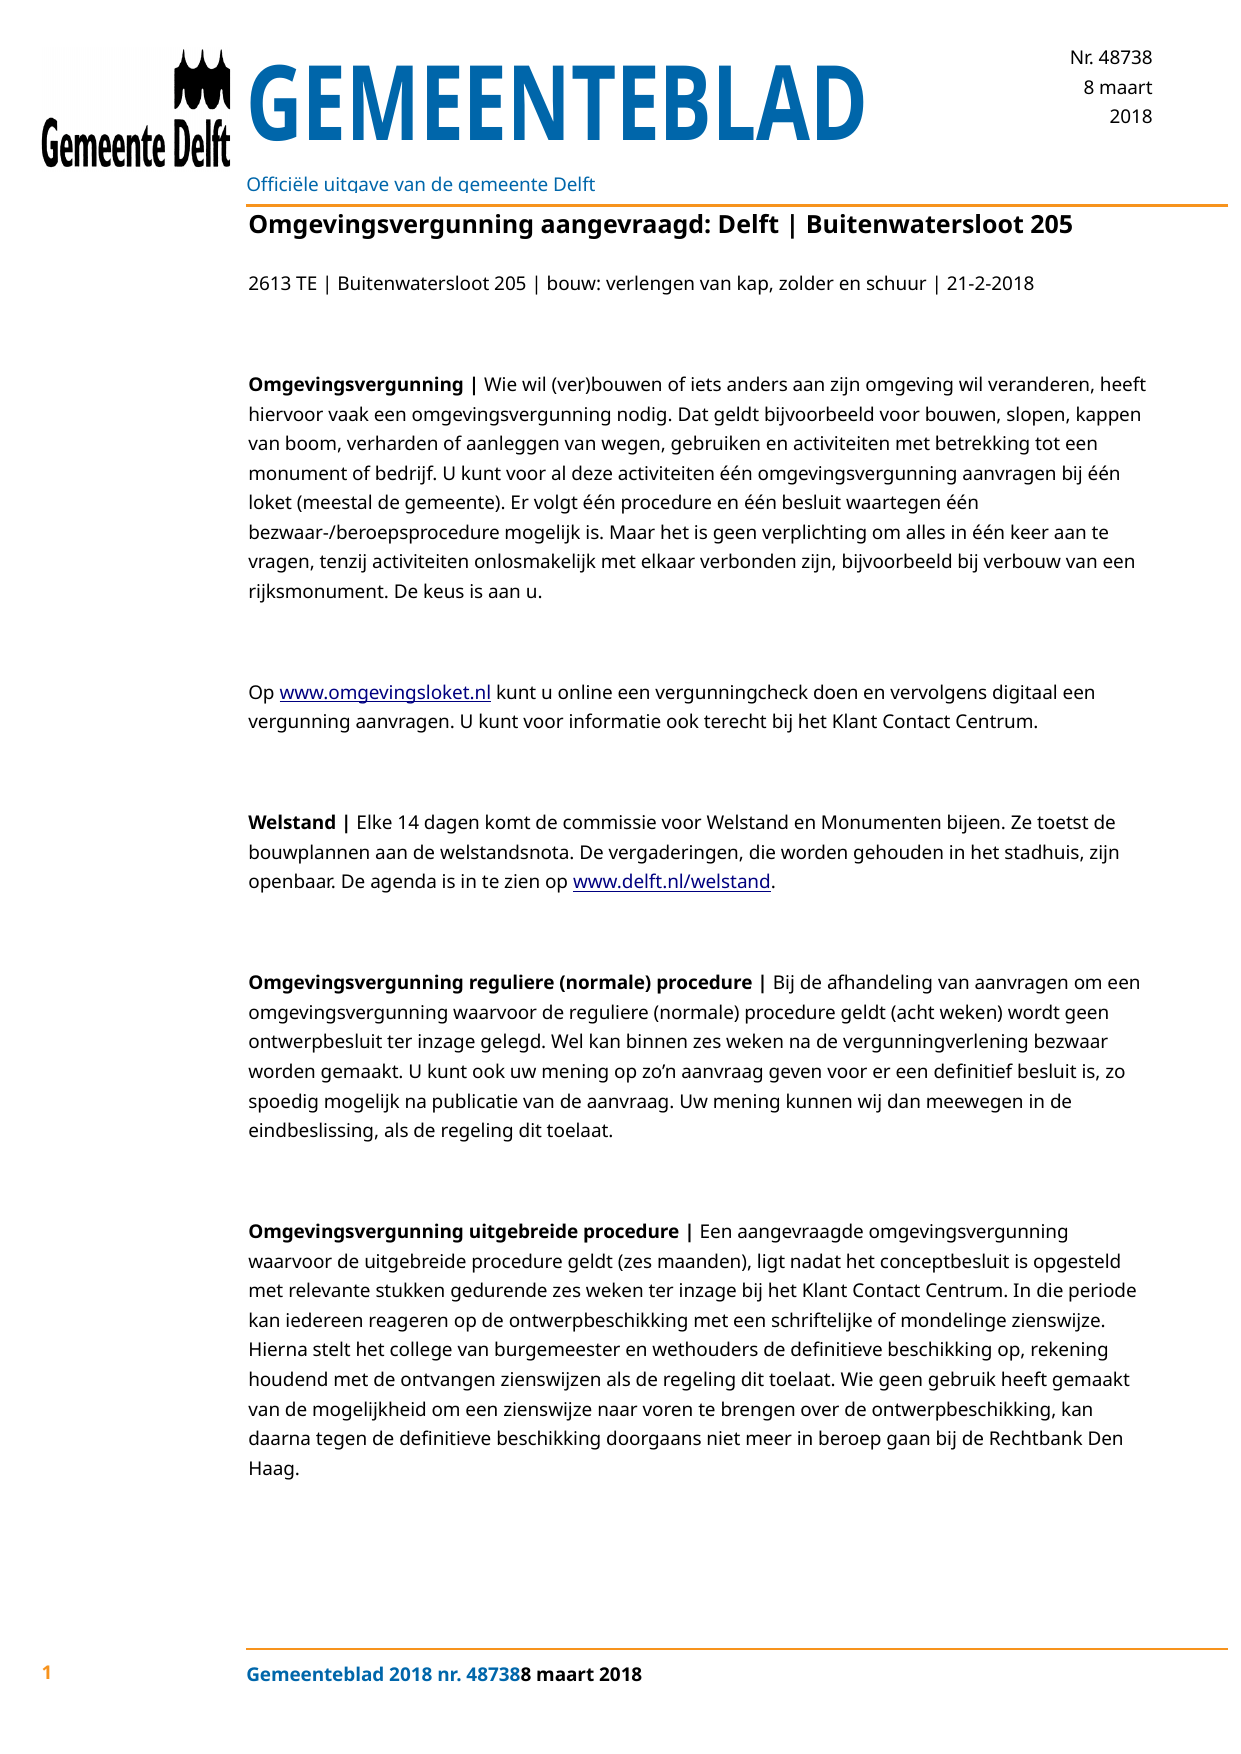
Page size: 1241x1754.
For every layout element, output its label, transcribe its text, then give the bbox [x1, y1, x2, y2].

text Omgevingsvergunning reguliere (normale) procedure | Bij de afhandeling van aanvragen om een omgevingsvergunning waarvoor de reguliere (normale) procedure geldt (acht weken) wordt geen ontwerpbesluit ter inzage gelegd. Wel kan binnen zes weken na de vergunningverlening bezwaar worden gemaakt. U kunt ook uw mening op zo’n aanvraag geven voor er een definitief besluit is, zo spoedig mogelijk na publicatie van de aanvraag. Uw mening kunnen wij dan meewegen in de eindbeslissing, als de regeling dit toelaat. [248, 969, 1152, 1143]
text Omgevingsvergunning uitgebreide procedure | Een aangevraagde omgevingsvergunning waarvoor de uitgebreide procedure geldt (zes maanden), ligt nadat het conceptbesluit is opgesteld met relevante stukken gedurende zes weken ter inzage bij het Klant Contact Centrum. In die periode kan iedereen reageren op de ontwerpbeschikking met een schriftelijke of mondelinge zienswijze. Hierna stelt het college van burgemeester en wethouders de definitieve beschikking op, rekening houdend met de ontvangen zienswijzen als de regeling dit toelaat. Wie geen gebruik heeft gemaakt van de mogelijkheid om een zienswijze naar voren te brengen over de ontwerpbeschikking, kan daarna tegen de definitieve beschikking doorgaans niet meer in beroep gaan bij de Rechtbank Den Haag. [248, 1218, 1152, 1481]
text Op www.omgevingsloket.nl kunt u online een vergunningcheck doen en vervolgens digitaal een vergunning aanvragen. U kunt voor informatie ook terecht bij het Klant Contact Centrum. [248, 679, 1152, 734]
text Omgevingsvergunning | Wie wil (ver)bouwen of iets anders aan zijn omgeving wil veranderen, heeft hiervoor vaak een omgevingsvergunning nodig. Dat geldt bijvoorbeeld voor bouwen, slopen, kappen van boom, verharden of aanleggen van wegen, gebruiken en activiteiten met betrekking tot een monument of bedrijf. U kunt voor al deze activiteiten één omgevingsvergunning aanvragen bij één loket (meestal de gemeente). Er volgt één procedure en één besluit waartegen één bezwaar-/beroepsprocedure mogelijk is. Maar het is geen verplichting om alles in één keer aan te vragen, tenzij activiteiten onlosmakelijk met elkaar verbonden zijn, bijvoorbeeld bij verbouw van een rijksmonument. De keus is aan u. [248, 371, 1152, 604]
text 2613 TE | Buitenwatersloot 205 | bouw: verlengen van kap, zolder en schuur | 21-2-2018 [248, 270, 1152, 296]
picture [41, 47, 231, 172]
text Welstand | Elke 14 dagen komt de commissie voor Welstand en Monumenten bijeen. Ze toetst de bouwplannen aan de welstandsnota. De vergaderingen, die worden gehouden in het stadhuis, zijn openbaar. De agenda is in te zien op www.delft.nl/welstand. [248, 809, 1152, 894]
text Omgevingsvergunning aangevraagd: Delft | Buitenwatersloot 205 [248, 207, 1152, 241]
